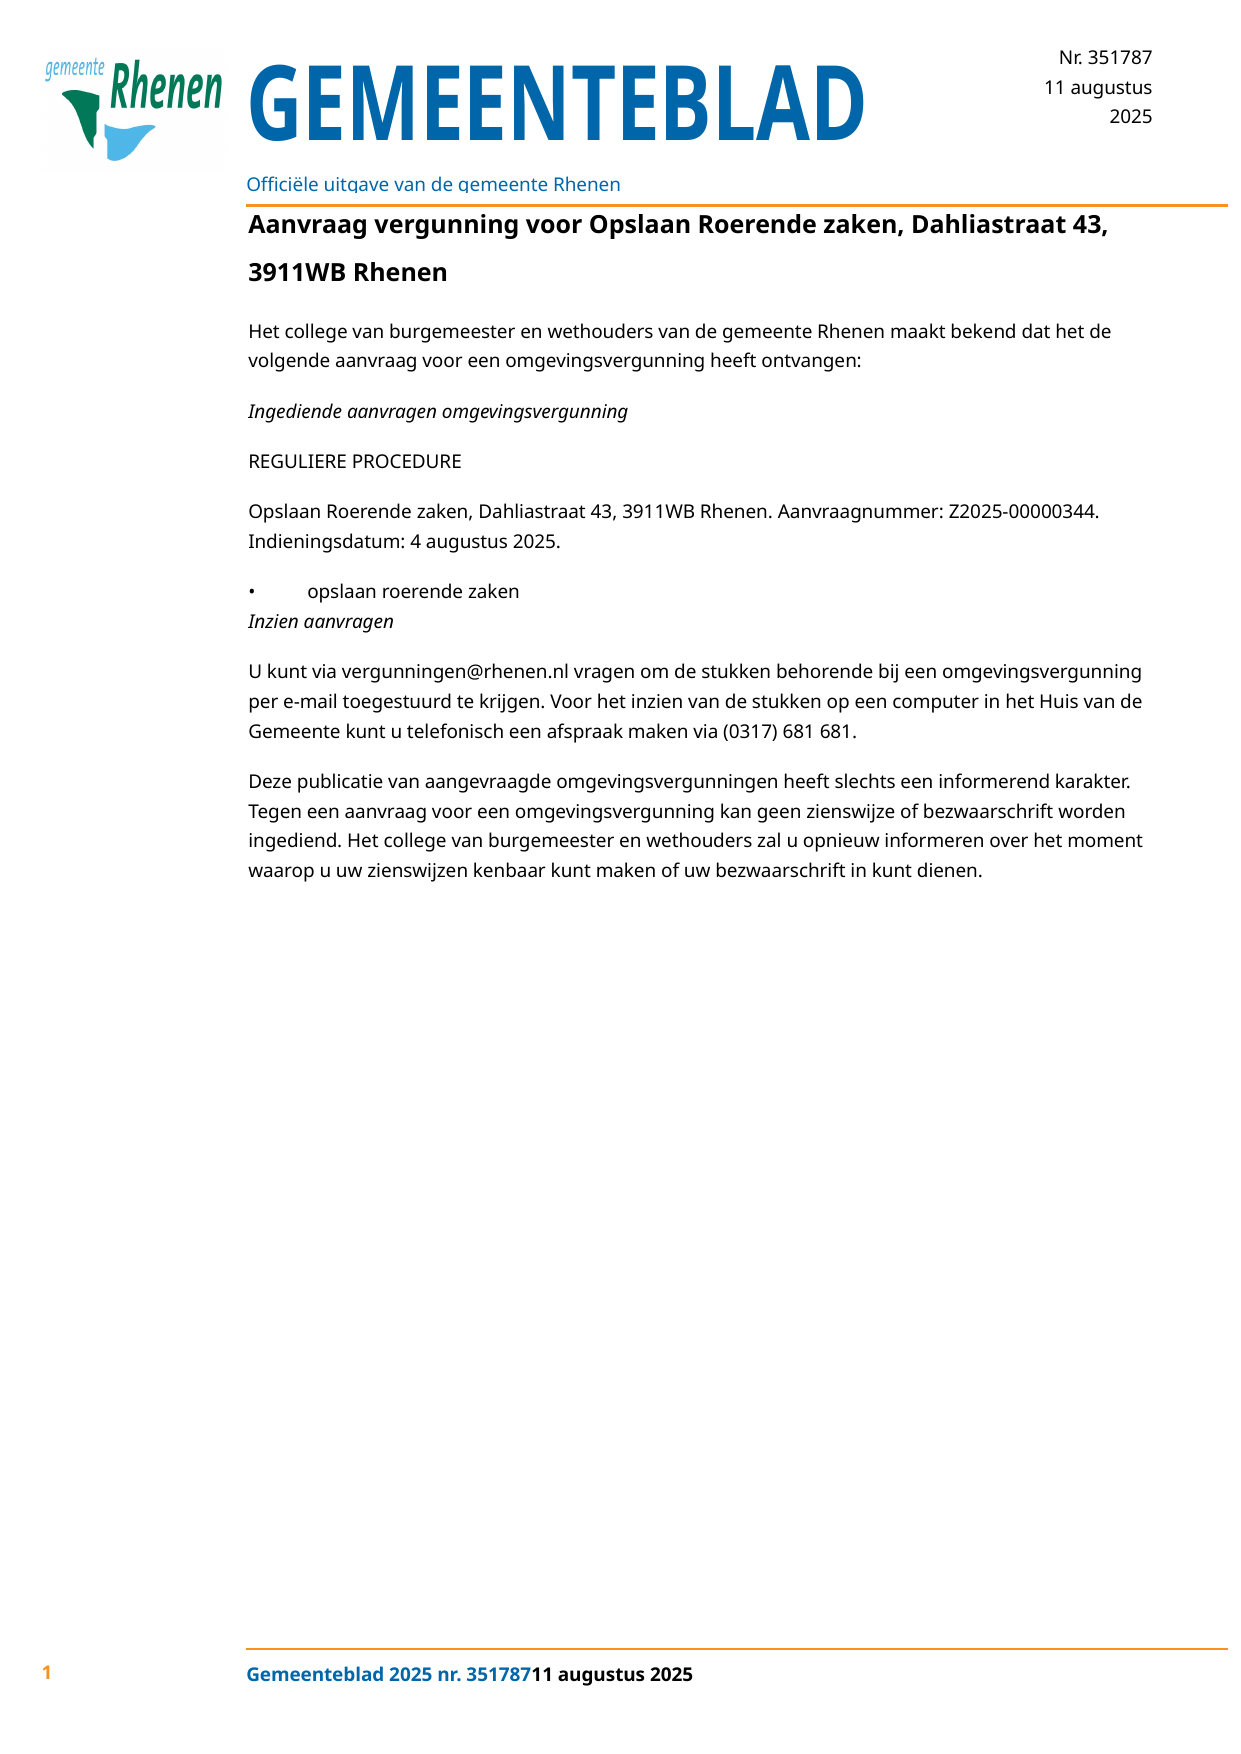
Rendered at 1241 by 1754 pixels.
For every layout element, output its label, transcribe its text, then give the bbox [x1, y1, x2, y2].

text Opslaan Roerende zaken, Dahliastraat 43, 3911WB Rhenen. Aanvraagnummer: Z2025-00000344. Indieningsdatum: 4 augustus 2025. [248, 499, 1152, 554]
text U kunt via vergunningen@rhenen.nl vragen om de stukken behorende bij een omgevingsvergunning per e-mail toegestuurd te krijgen. Voor het inzien van de stukken op een computer in het Huis van de Gemeente kunt u telefonisch een afspraak maken via (0317) 681 681. [248, 659, 1152, 744]
text Inzien aanvragen [248, 608, 1152, 634]
text Het college van burgemeester en wethouders van de gemeente Rhenen maakt bekend dat het de volgende aanvraag voor een omgevingsvergunning heeft ontvangen: [248, 318, 1152, 373]
picture [41, 47, 231, 172]
text Aanvraag vergunning voor Opslaan Roerende zaken, Dahliastraat 43, 3911WB Rhenen [248, 207, 1152, 288]
text REGULIERE PROCEDURE [248, 448, 1152, 474]
text Deze publicatie van aangevraagde omgevingsvergunningen heeft slechts een informerend karakter. Tegen een aanvraag voor een omgevingsvergunning kan geen zienswijze of bezwaarschrift worden ingediend. Het college van burgemeester en wethouders zal u opnieuw informeren over het moment waarop u uw zienswijzen kenbaar kunt maken of uw bezwaarschrift in kunt dienen. [248, 768, 1152, 883]
list opslaan roerende zaken [248, 579, 1152, 604]
text Ingediende aanvragen omgevingsvergunning [248, 398, 1152, 424]
